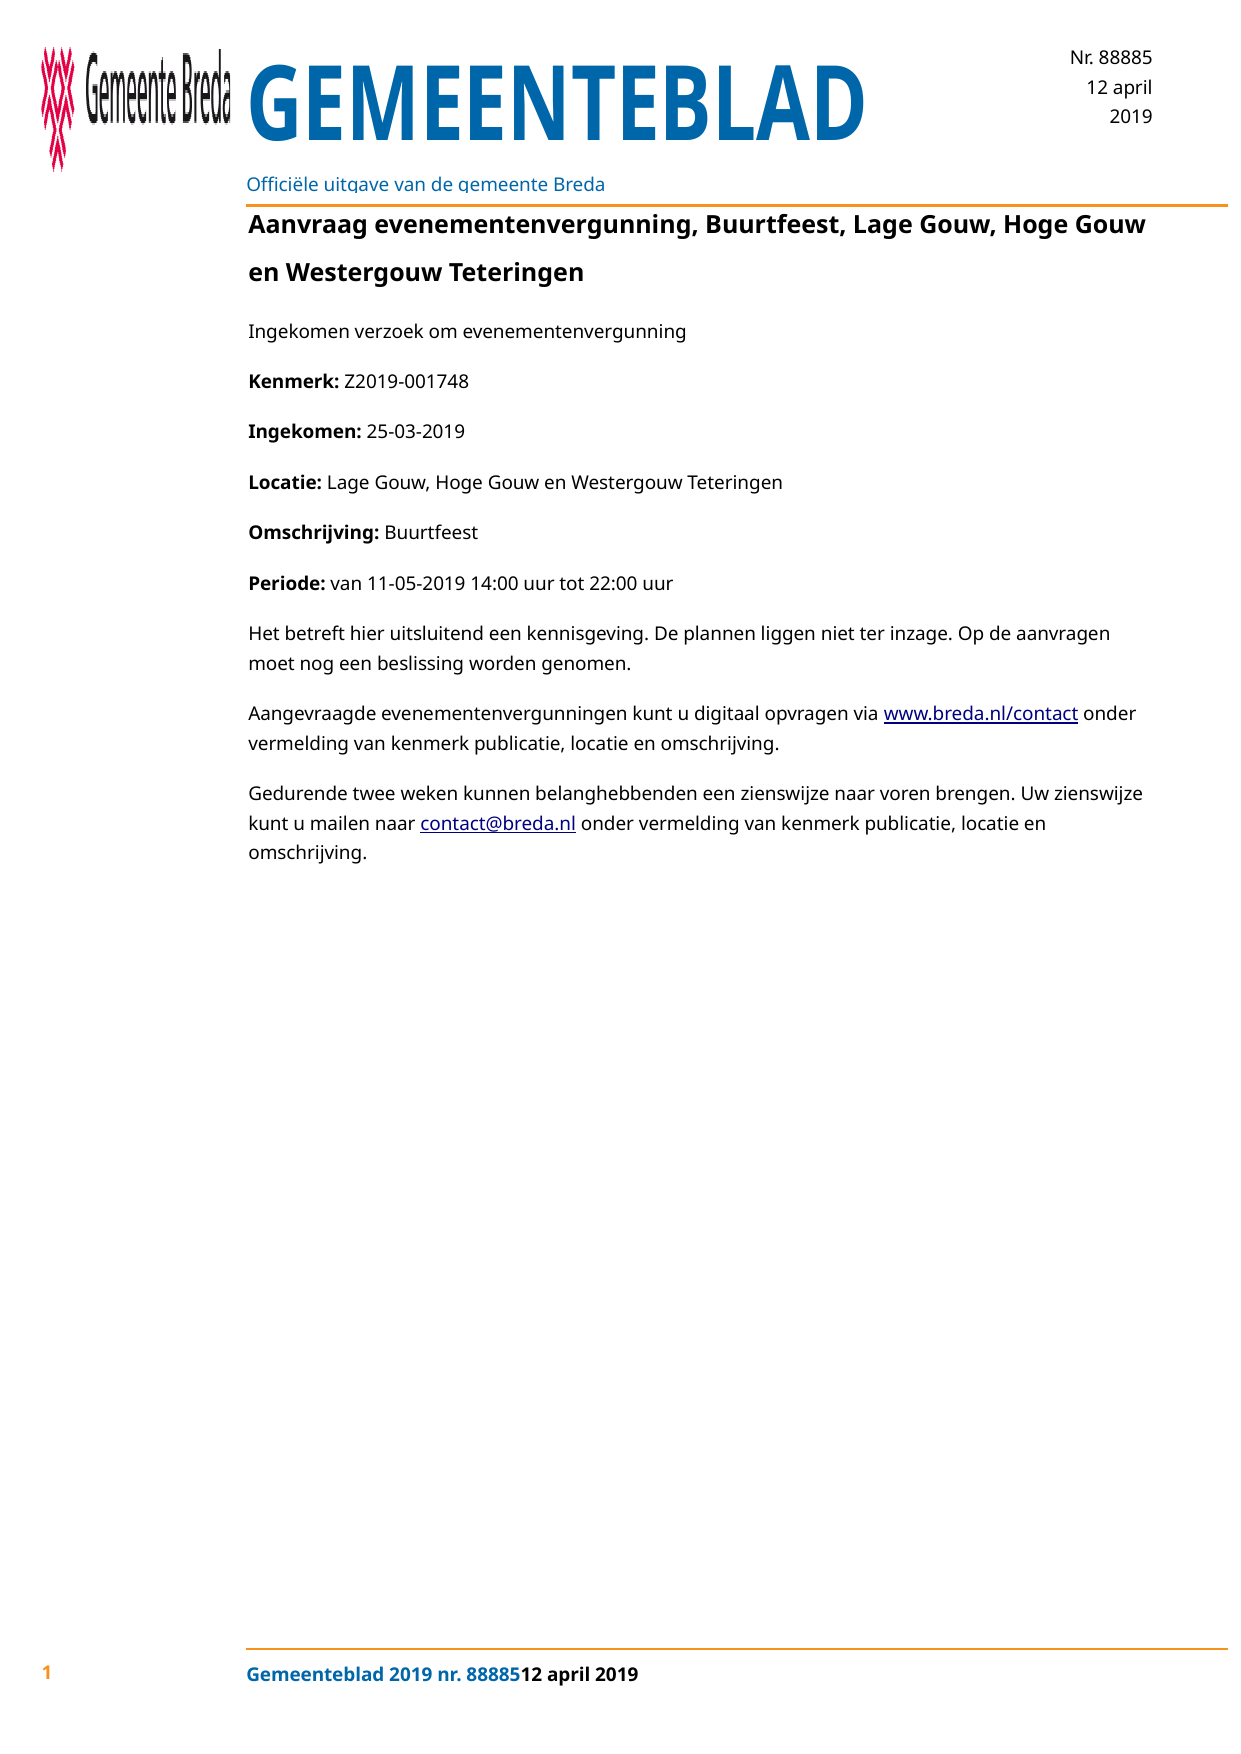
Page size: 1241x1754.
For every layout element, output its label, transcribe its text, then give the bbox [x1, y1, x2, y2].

picture [41, 47, 231, 172]
text Periode: van 11-05-2019 14:00 uur tot 22:00 uur [248, 570, 1152, 596]
text Gedurende twee weken kunnen belanghebbenden een zienswijze naar voren brengen. Uw zienswijze kunt u mailen naar contact@breda.nl onder vermelding van kenmerk publicatie, locatie en omschrijving. [248, 780, 1152, 865]
text Ingekomen: 25-03-2019 [248, 419, 1152, 444]
text Het betreft hier uitsluitend een kennisgeving. De plannen liggen niet ter inzage. Op de aanvragen moet nog een beslissing worden genomen. [248, 620, 1152, 676]
text Aanvraag evenementenvergunning, Buurtfeest, Lage Gouw, Hoge Gouw en Westergouw Teteringen [248, 207, 1152, 288]
text Ingekomen verzoek om evenementenvergunning [248, 318, 1152, 344]
text Omschrijving: Buurtfeest [248, 519, 1152, 545]
text Aangevraagde evenementenvergunningen kunt u digitaal opvragen via www.breda.nl/contact onder vermelding van kenmerk publicatie, locatie en omschrijving. [248, 700, 1152, 756]
text Locatie: Lage Gouw, Hoge Gouw en Westergouw Teteringen [248, 469, 1152, 495]
text Kenmerk: Z2019-001748 [248, 368, 1152, 394]
